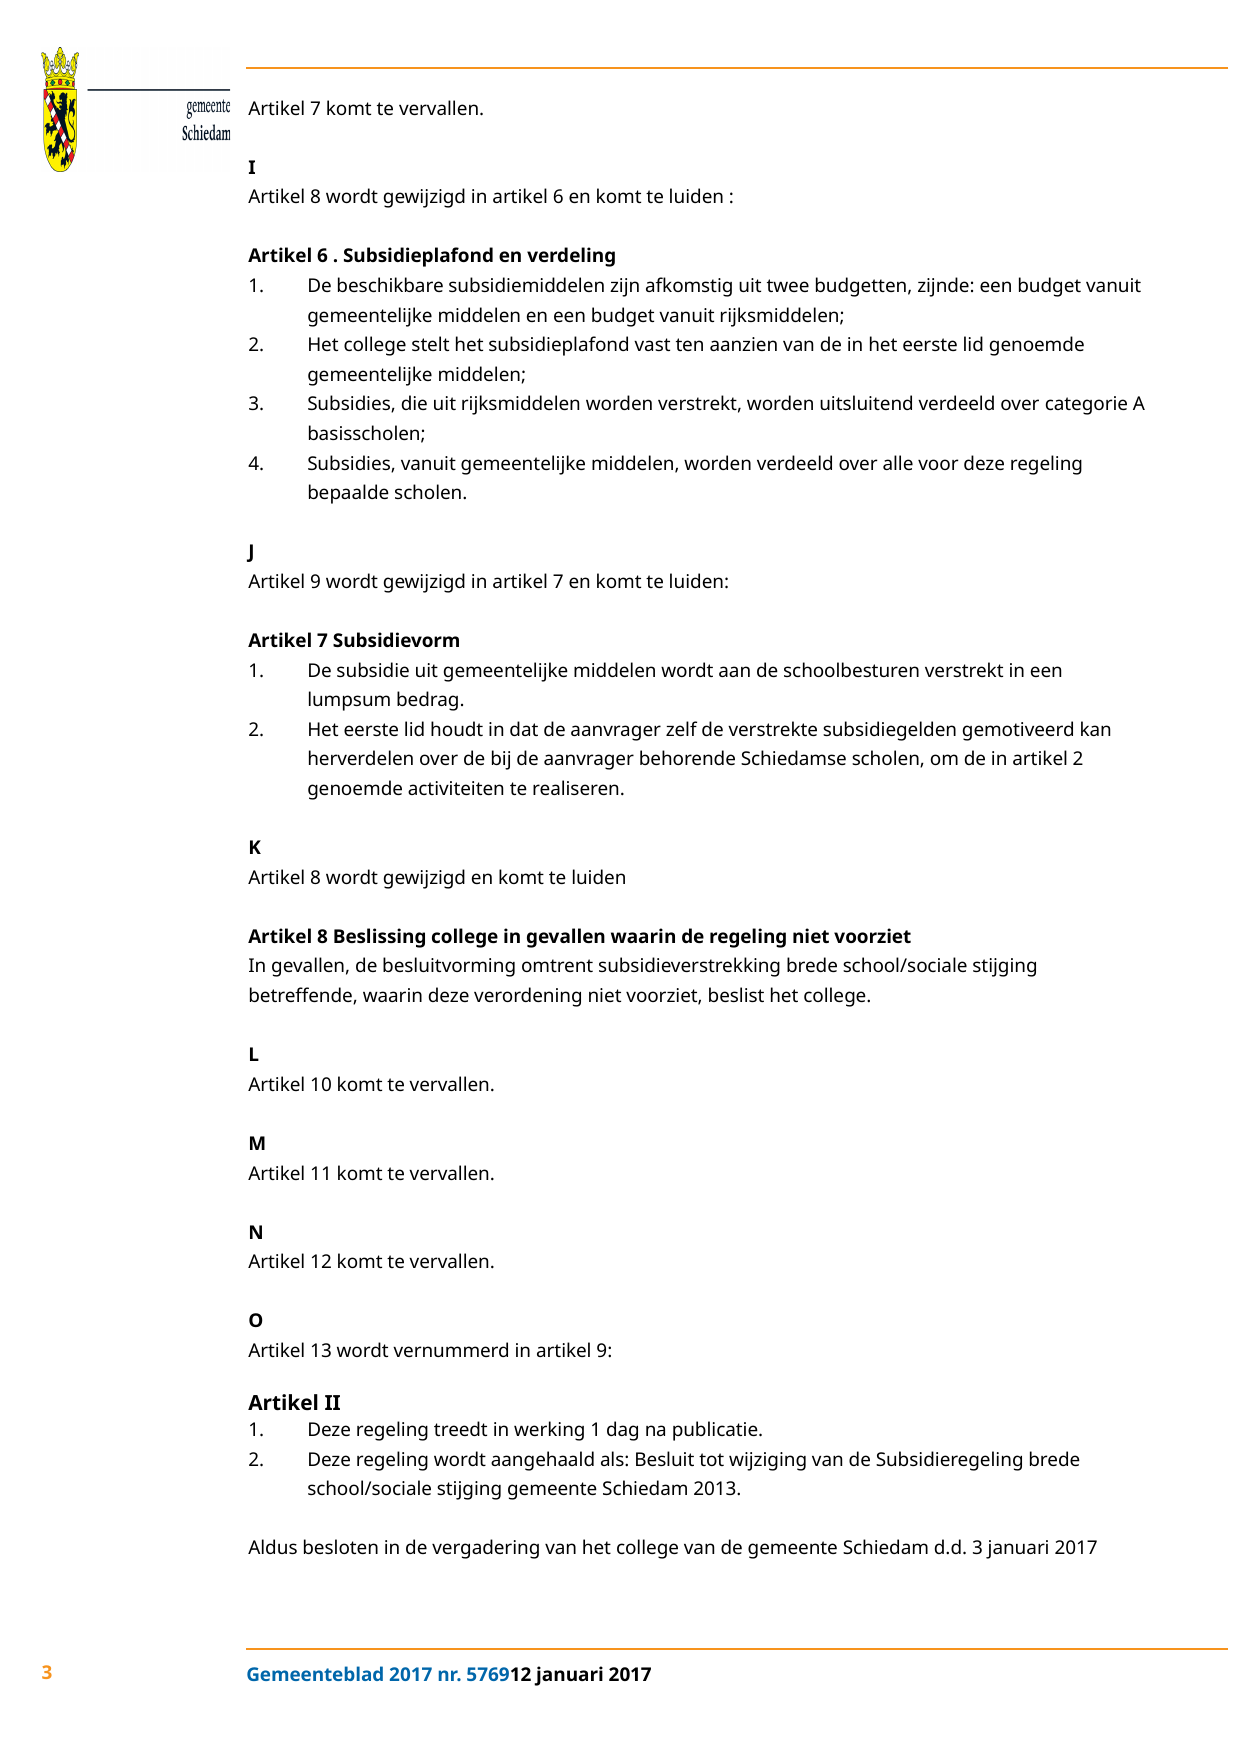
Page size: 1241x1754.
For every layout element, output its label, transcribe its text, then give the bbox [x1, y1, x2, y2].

picture [41, 47, 231, 172]
list Deze regeling wordt aangehaald als: Besluit tot wijziging van de Subsidieregeling brede school/sociale stijging gemeente Schiedam 2013. [248, 1446, 1152, 1501]
text Artikel II [248, 1388, 1152, 1416]
text Artikel 12 komt te vervallen. [248, 1248, 1152, 1274]
text J [248, 538, 1152, 564]
list Deze regeling treedt in werking 1 dag na publicatie. [248, 1416, 1152, 1442]
list De subsidie uit gemeentelijke middelen wordt aan de schoolbesturen verstrekt in een lumpsum bedrag. [248, 657, 1152, 712]
text Artikel 8 Beslissing college in gevallen waarin de regeling niet voorziet [248, 923, 1152, 949]
text L [248, 1041, 1152, 1067]
text Artikel 11 komt te vervallen. [248, 1160, 1152, 1186]
text Artikel 8 wordt gewijzigd en komt te luiden [248, 864, 1152, 890]
text Artikel 6 . Subsidieplafond en verdeling [248, 243, 1152, 268]
text Artikel 7 Subsidievorm [248, 627, 1152, 653]
list Het college stelt het subsidieplafond vast ten aanzien van de in het eerste lid genoemde gemeentelijke middelen; [248, 331, 1152, 387]
text O [248, 1308, 1152, 1333]
text Artikel 13 wordt vernummerd in artikel 9: [248, 1337, 1152, 1363]
text M [248, 1130, 1152, 1156]
list Het eerste lid houdt in dat de aanvrager zelf de verstrekte subsidiegelden gemotiveerd kan herverdelen over de bij de aanvrager behorende Schiedamse scholen, om de in artikel 2 genoemde activiteiten te realiseren. [248, 716, 1152, 801]
text Artikel 8 wordt gewijzigd in artikel 6 en komt te luiden : [248, 183, 1152, 209]
text N [248, 1219, 1152, 1245]
text Artikel 7 komt te vervallen. [248, 95, 1152, 121]
list Subsidies, die uit rijksmiddelen worden verstrekt, worden uitsluitend verdeeld over categorie A basisscholen; [248, 391, 1152, 446]
text K [248, 834, 1152, 860]
text I [248, 154, 1152, 180]
list Subsidies, vanuit gemeentelijke middelen, worden verdeeld over alle voor deze regeling bepaalde scholen. [248, 450, 1152, 505]
text Artikel 10 komt te vervallen. [248, 1071, 1152, 1097]
text In gevallen, de besluitvorming omtrent subsidieverstrekking brede school/sociale stijging betreffende, waarin deze verordening niet voorziet, beslist het college. [248, 953, 1152, 1008]
text Aldus besloten in de vergadering van het college van de gemeente Schiedam d.d. 3 januari 2017 [248, 1534, 1152, 1560]
list De beschikbare subsidiemiddelen zijn afkomstig uit twee budgetten, zijnde: een budget vanuit gemeentelijke middelen en een budget vanuit rijksmiddelen; [248, 272, 1152, 328]
text Artikel 9 wordt gewijzigd in artikel 7 en komt te luiden: [248, 568, 1152, 594]
